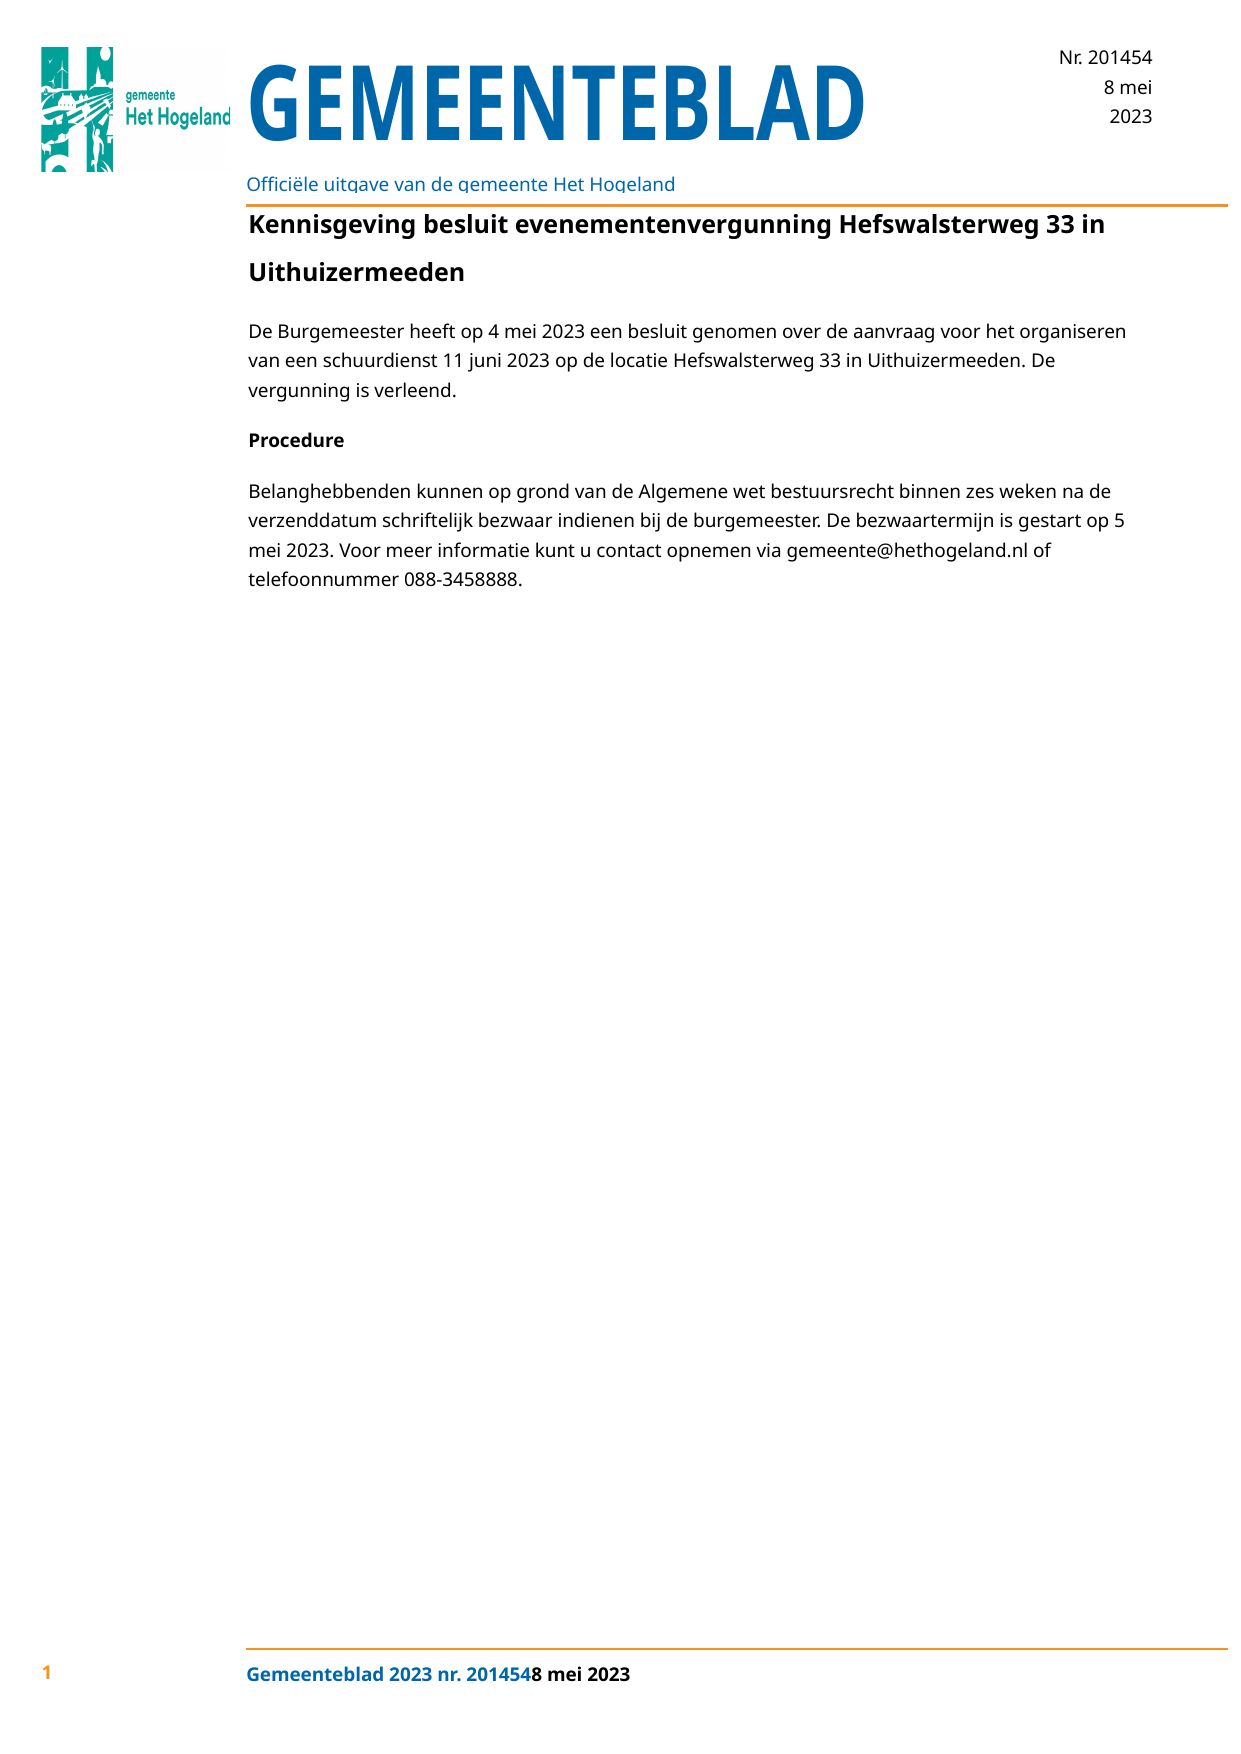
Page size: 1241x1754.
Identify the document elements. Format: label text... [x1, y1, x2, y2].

text Belanghebbenden kunnen op grond van de Algemene wet bestuursrecht binnen zes weken na de verzenddatum schriftelijk bezwaar indienen bij de burgemeester. De bezwaartermijn is gestart op 5 mei 2023. Voor meer informatie kunt u contact opnemen via gemeente@hethogeland.nl of telefoonnummer 088-3458888. [248, 478, 1152, 592]
text Kennisgeving besluit evenementenvergunning Hefswalsterweg 33 in Uithuizermeeden [248, 207, 1152, 288]
text De Burgemeester heeft op 4 mei 2023 een besluit genomen over de aanvraag voor het organiseren van een schuurdienst 11 juni 2023 op de locatie Hefswalsterweg 33 in Uithuizermeeden. De vergunning is verleend. [248, 318, 1152, 403]
text Procedure [248, 427, 1152, 453]
picture [41, 47, 231, 172]
